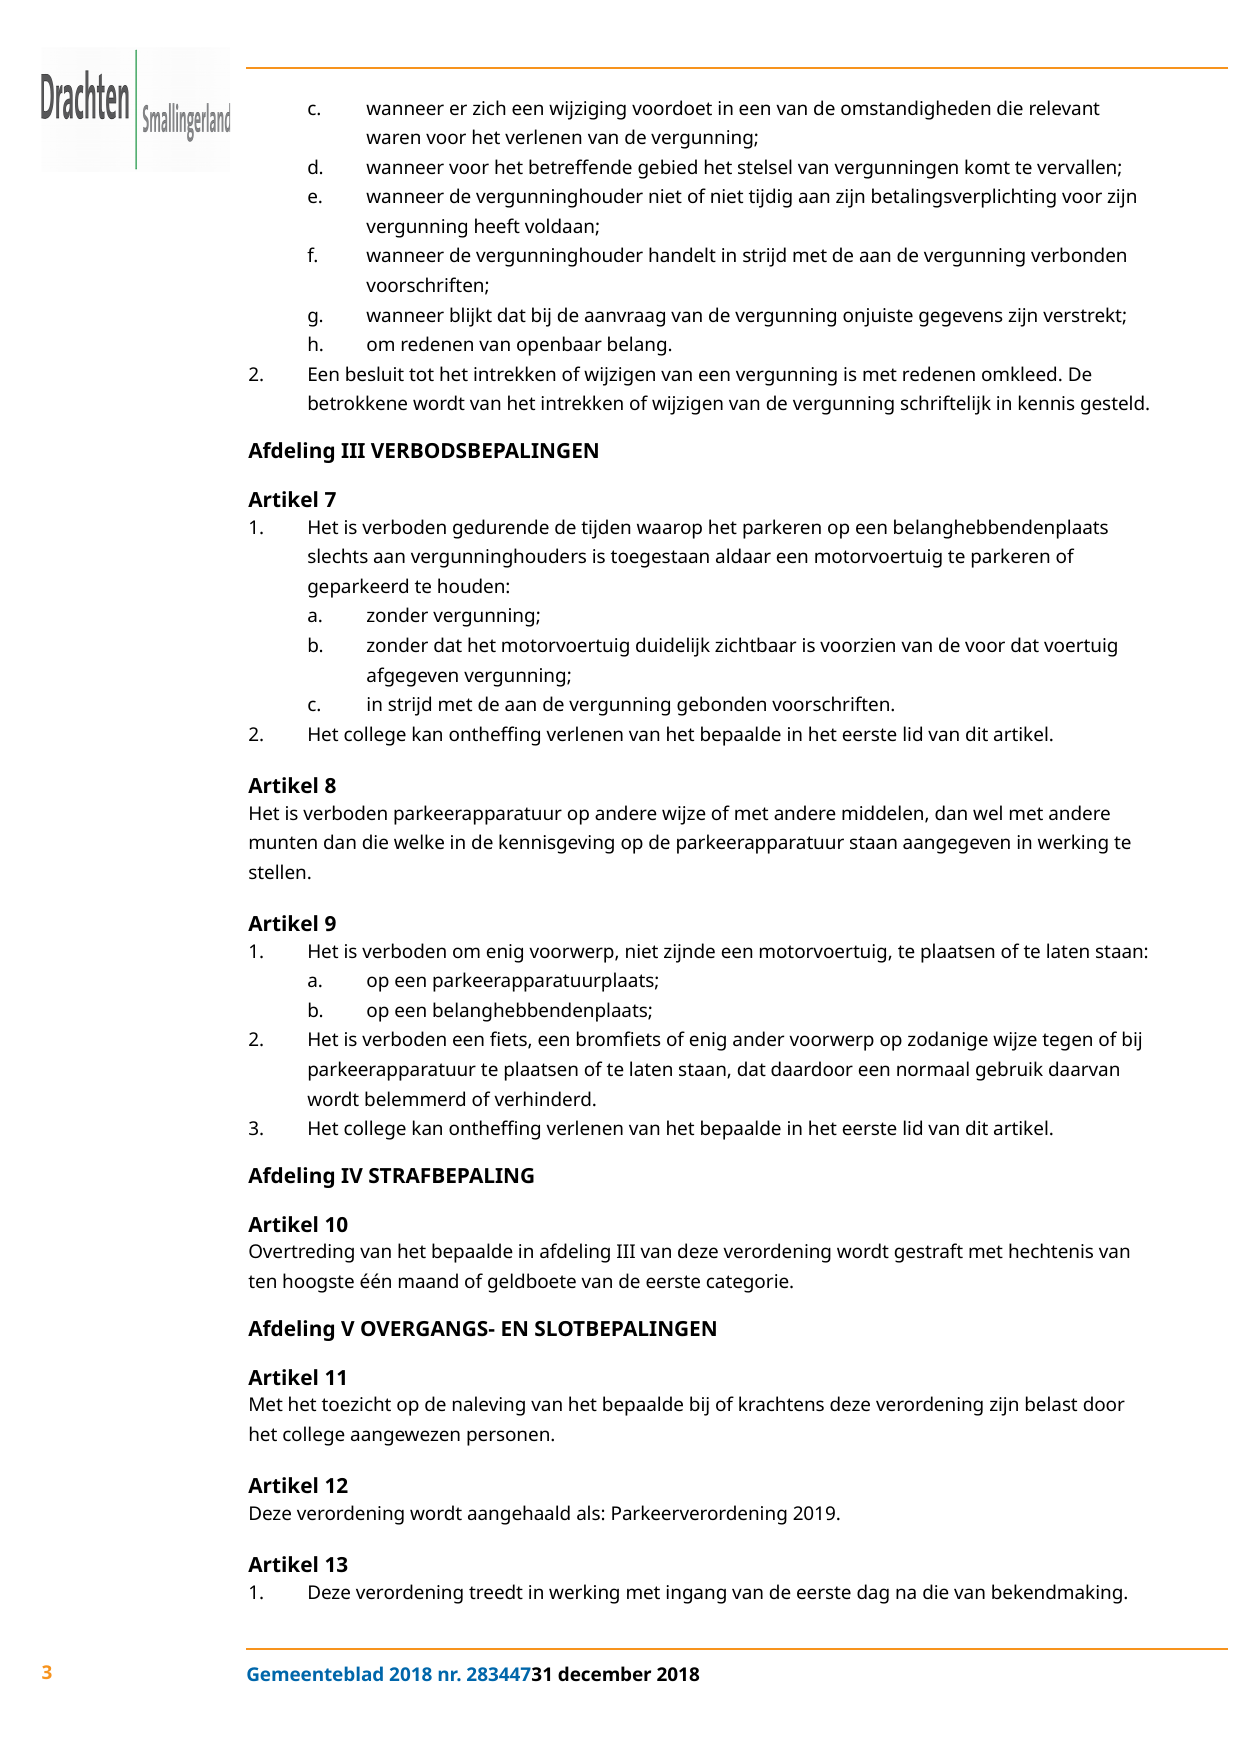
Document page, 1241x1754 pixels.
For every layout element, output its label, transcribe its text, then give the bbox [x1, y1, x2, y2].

list Het college kan ontheffing verlenen van het bepaalde in het eerste lid van dit artikel. [248, 1115, 1152, 1141]
text Artikel 12 [248, 1472, 1152, 1500]
list Het is verboden gedurende de tijden waarop het parkeren op een belanghebbendenplaats slechts aan vergunninghouders is toegestaan aldaar een motorvoertuig te parkeren of geparkeerd te houden: [248, 514, 1152, 599]
list Het college kan ontheffing verlenen van het bepaalde in het eerste lid van dit artikel. [248, 721, 1152, 747]
text Afdeling V OVERGANGS- EN SLOTBEPALINGEN [248, 1314, 1152, 1342]
text Artikel 13 [248, 1551, 1152, 1579]
list om redenen van openbaar belang. [307, 331, 1152, 357]
list zonder vergunning; [307, 603, 1152, 628]
text Artikel 10 [248, 1210, 1152, 1239]
text Overtreding van het bepaalde in afdeling III van deze verordening wordt gestraft met hechtenis van ten hoogste één maand of geldboete van de eerste categorie. [248, 1239, 1152, 1294]
text Het is verboden parkeerapparatuur op andere wijze of met andere middelen, dan wel met andere munten dan die welke in de kennisgeving op de parkeerapparatuur staan aangegeven in werking te stellen. [248, 800, 1152, 885]
list wanneer voor het betreffende gebied het stelsel van vergunningen komt te vervallen; [307, 154, 1152, 180]
text Artikel 7 [248, 486, 1152, 514]
list op een parkeerapparatuurplaats; [307, 967, 1152, 993]
list Deze verordening treedt in werking met ingang van de eerste dag na die van bekendmaking. [248, 1579, 1152, 1605]
list Een besluit tot het intrekken of wijzigen van een vergunning is met redenen omkleed. De betrokkene wordt van het intrekken of wijzigen van de vergunning schriftelijk in kennis gesteld. [248, 361, 1152, 416]
text Afdeling III VERBODSBEPALINGEN [248, 436, 1152, 465]
list wanneer er zich een wijziging voordoet in een van de omstandigheden die relevant waren voor het verlenen van de vergunning; [307, 95, 1152, 150]
text Deze verordening wordt aangehaald als: Parkeerverordening 2019. [248, 1500, 1152, 1526]
list wanneer de vergunninghouder niet of niet tijdig aan zijn betalingsverplichting voor zijn vergunning heeft voldaan; [307, 183, 1152, 239]
text Artikel 11 [248, 1363, 1152, 1392]
list zonder dat het motorvoertuig duidelijk zichtbaar is voorzien van de voor dat voertuig afgegeven vergunning; [307, 632, 1152, 688]
text Afdeling IV STRAFBEPALING [248, 1161, 1152, 1189]
text Met het toezicht op de naleving van het bepaalde bij of krachtens deze verordening zijn belast door het college aangewezen personen. [248, 1392, 1152, 1447]
list wanneer de vergunninghouder handelt in strijd met de aan de vergunning verbonden voorschriften; [307, 243, 1152, 298]
list in strijd met de aan de vergunning gebonden voorschriften. [307, 691, 1152, 717]
text Artikel 9 [248, 909, 1152, 938]
list Het is verboden om enig voorwerp, niet zijnde een motorvoertuig, te plaatsen of te laten staan: [248, 938, 1152, 964]
list Het is verboden een fiets, een bromfiets of enig ander voorwerp op zodanige wijze tegen of bij parkeerapparatuur te plaatsen of te laten staan, dat daardoor een normaal gebruik daarvan wordt belemmerd of verhinderd. [248, 1027, 1152, 1112]
list wanneer blijkt dat bij de aanvraag van de vergunning onjuiste gegevens zijn verstrekt; [307, 302, 1152, 328]
picture [41, 47, 231, 172]
text Artikel 8 [248, 771, 1152, 800]
list op een belanghebbendenplaats; [307, 997, 1152, 1023]
